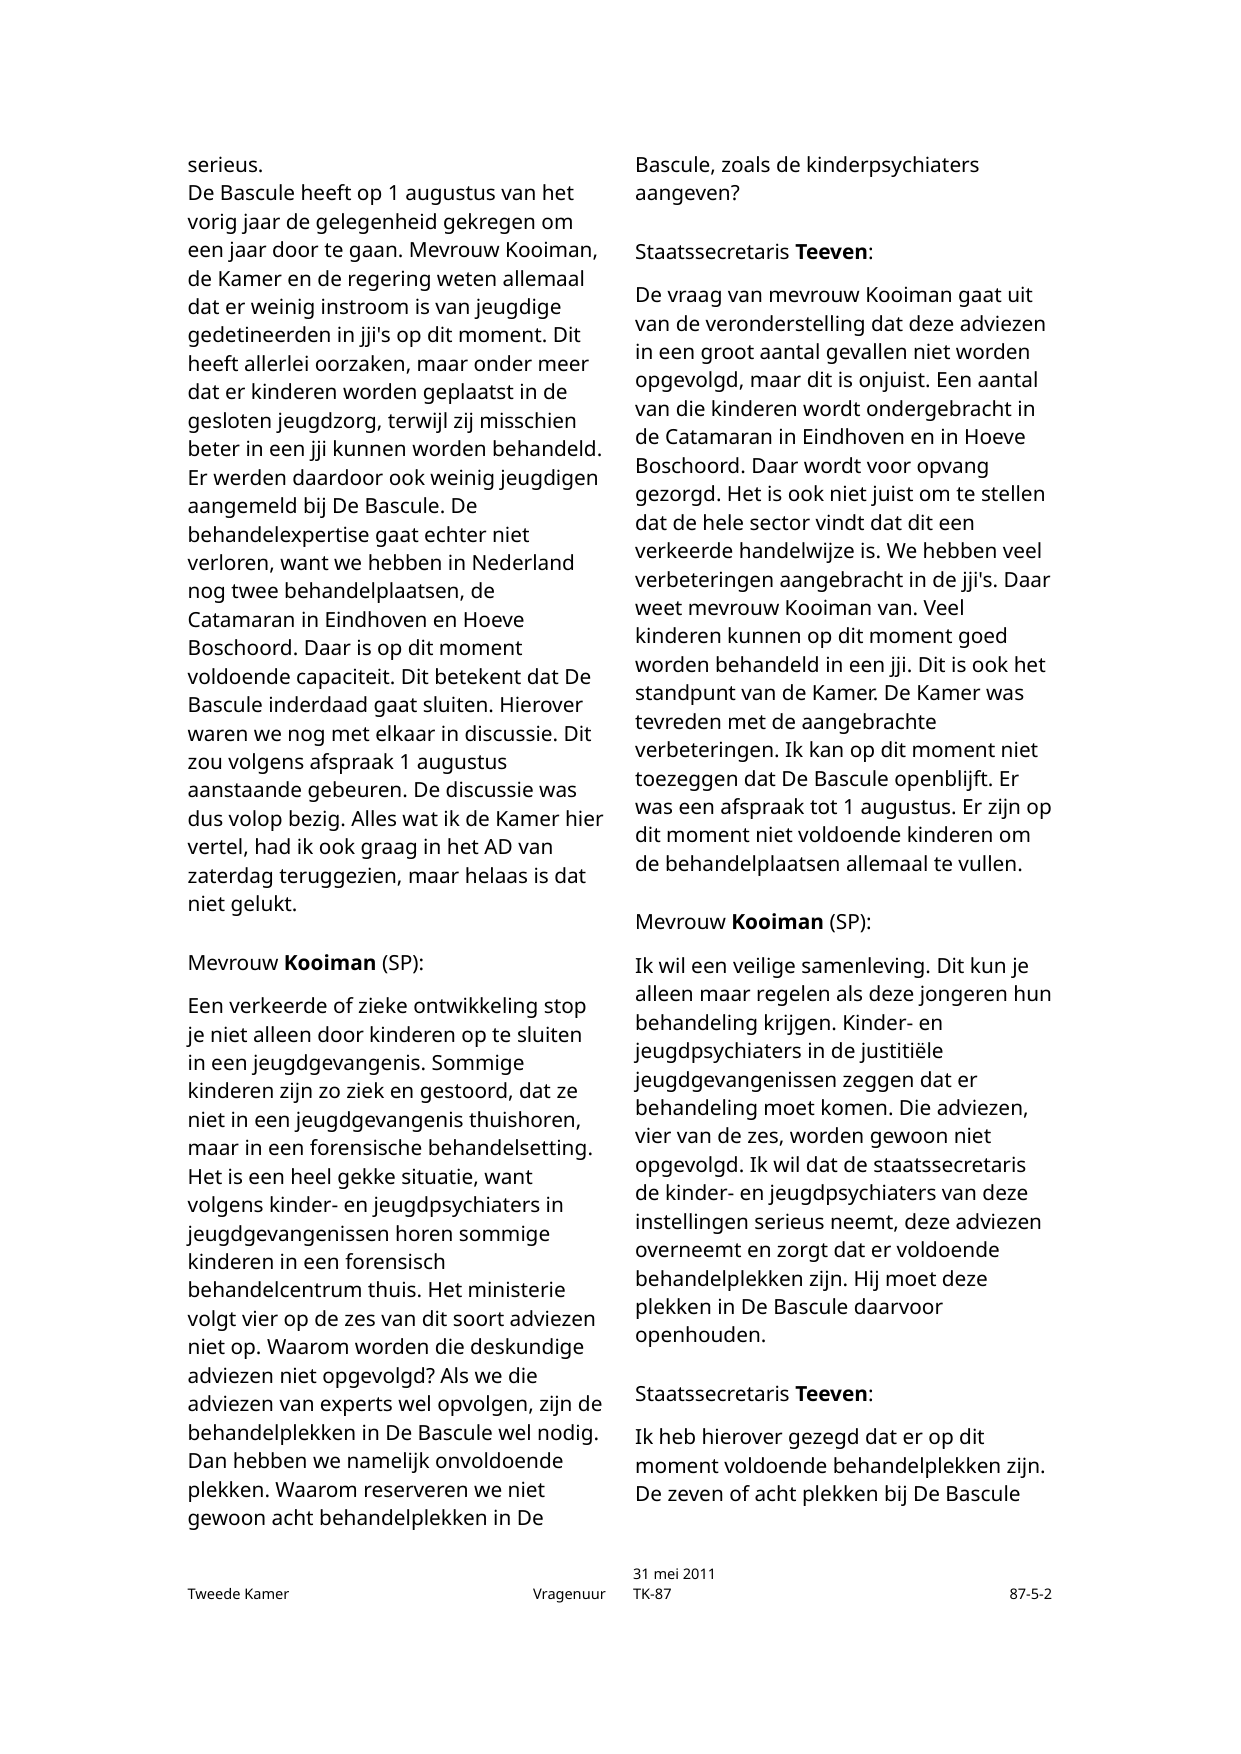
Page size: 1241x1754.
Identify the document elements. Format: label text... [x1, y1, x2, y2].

text Mevrouw Kooiman (SP): [635, 907, 1053, 936]
text Mevrouw Kooiman (SP): [187, 948, 605, 976]
text De Bascule heeft op 1 augustus van het vorig jaar de gelegenheid gekregen om een jaar door te gaan. Mevrouw Kooiman, de Kamer en de regering weten allemaal dat er weinig instroom is van jeugdige gedetineerden in jji's op dit moment. Dit heeft allerlei oorzaken, maar onder meer dat er kinderen worden geplaatst in de gesloten jeugdzorg, terwijl zij misschien beter in een jji kunnen worden behandeld. Er werden daardoor ook weinig jeugdigen aangemeld bij De Bascule. De behandelexpertise gaat echter niet verloren, want we hebben in Nederland nog twee behandelplaatsen, de Catamaran in Eindhoven en Hoeve Boschoord. Daar is op dit moment voldoende capaciteit. Dit betekent dat De Bascule inderdaad gaat sluiten. Hierover waren we nog met elkaar in discussie. Dit zou volgens afspraak 1 augustus aanstaande gebeuren. De discussie was dus volop bezig. Alles wat ik de Kamer hier vertel, had ik ook graag in het AD van zaterdag teruggezien, maar helaas is dat niet gelukt. [187, 178, 605, 918]
text Bascule, zoals de kinderpsychiaters aangeven? [635, 150, 1053, 207]
text Een verkeerde of zieke ontwikkeling stop je niet alleen door kinderen op te sluiten in een jeugdgevangenis. Sommige kinderen zijn zo ziek en gestoord, dat ze niet in een jeugdgevangenis thuishoren, maar in een forensische behandelsetting. Het is een heel gekke situatie, want volgens kinder- en jeugdpsychiaters in jeugdgevangenissen horen sommige kinderen in een forensisch behandelcentrum thuis. Het ministerie volgt vier op de zes van dit soort adviezen niet op. Waarom worden die deskundige adviezen niet opgevolgd? Als we die adviezen van experts wel opvolgen, zijn de behandelplekken in De Bascule wel nodig. Dan hebben we namelijk onvoldoende plekken. Waarom reserveren we niet gewoon acht behandelplekken in De [187, 991, 605, 1532]
text Ik wil een veilige samenleving. Dit kun je alleen maar regelen als deze jongeren hun behandeling krijgen. Kinder- en jeugdpsychiaters in de justitiële jeugdgevangenissen zeggen dat er behandeling moet komen. Die adviezen, vier van de zes, worden gewoon niet opgevolgd. Ik wil dat de staatssecretaris de kinder- en jeugdpsychiaters van deze instellingen serieus neemt, deze adviezen overneemt en zorgt dat er voldoende behandelplekken zijn. Hij moet deze plekken in De Bascule daarvoor openhouden. [635, 951, 1053, 1349]
text Staatssecretaris Teeven: [635, 237, 1053, 265]
text Ik heb hierover gezegd dat er op dit moment voldoende behandelplekken zijn. De zeven of acht plekken bij De Bascule [635, 1422, 1053, 1508]
text serieus. [187, 150, 605, 178]
text Staatssecretaris Teeven: [635, 1379, 1053, 1407]
text De vraag van mevrouw Kooiman gaat uit van de veronderstelling dat deze adviezen in een groot aantal gevallen niet worden opgevolgd, maar dit is onjuist. Een aantal van die kinderen wordt ondergebracht in de Catamaran in Eindhoven en in Hoeve Boschoord. Daar wordt voor opvang gezorgd. Het is ook niet juist om te stellen dat de hele sector vindt dat dit een verkeerde handelwijze is. We hebben veel verbeteringen aangebracht in de jji's. Daar weet mevrouw Kooiman van. Veel kinderen kunnen op dit moment goed worden behandeld in een jji. Dit is ook het standpunt van de Kamer. De Kamer was tevreden met de aangebrachte verbeteringen. Ik kan op dit moment niet toezeggen dat De Bascule openblijft. Er was een afspraak tot 1 augustus. Er zijn op dit moment niet voldoende kinderen om de behandelplaatsen allemaal te vullen. [635, 280, 1053, 877]
